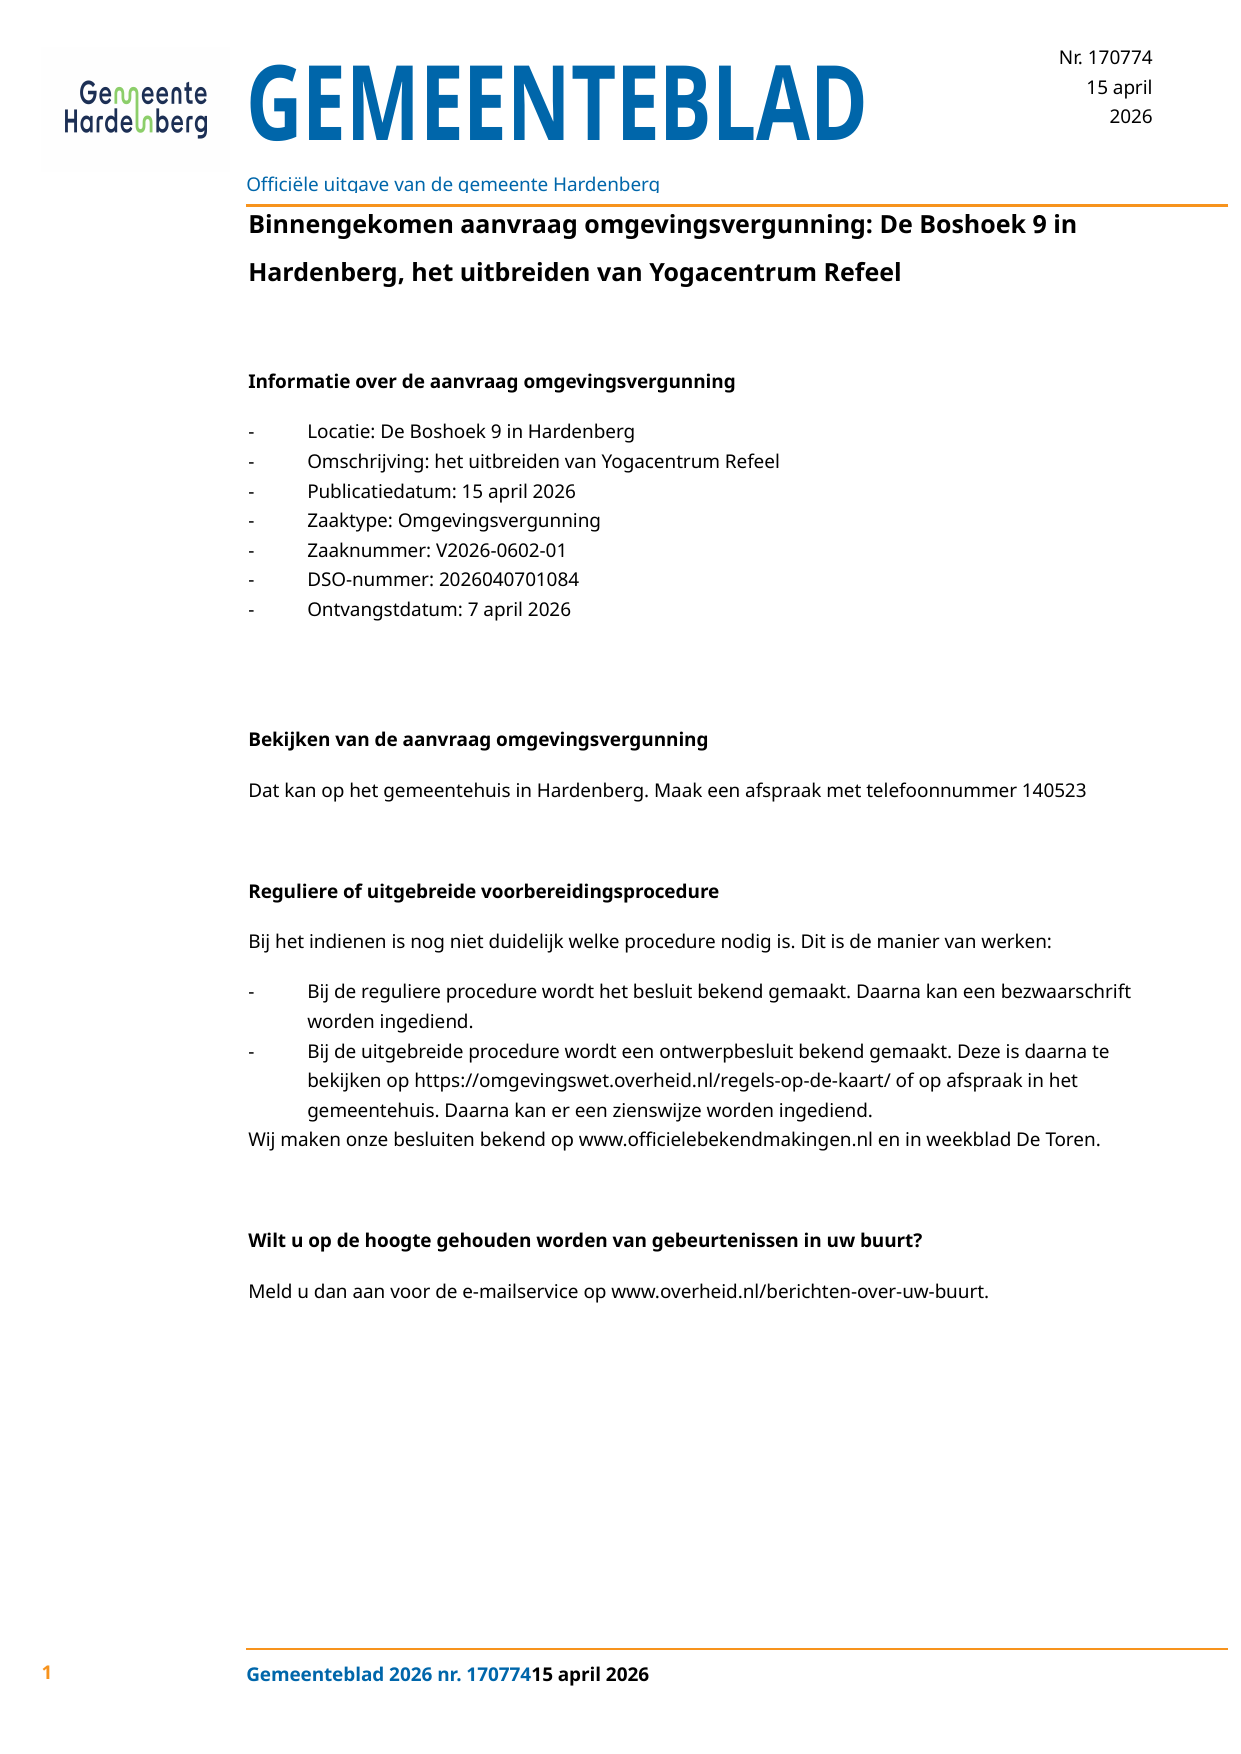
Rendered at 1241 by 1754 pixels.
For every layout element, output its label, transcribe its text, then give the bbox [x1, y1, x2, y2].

list Publicatiedatum: 15 april 2026 [248, 478, 1152, 504]
picture [41, 47, 231, 172]
list DSO-nummer: 2026040701084 [248, 567, 1152, 592]
list Locatie: De Boshoek 9 in Hardenberg [248, 419, 1152, 444]
list Zaaknummer: V2026-0602-01 [248, 537, 1152, 563]
text Binnengekomen aanvraag omgevingsvergunning: De Boshoek 9 in Hardenberg, het uitbreiden van Yogacentrum Refeel [248, 207, 1152, 288]
text Wilt u op de hoogte gehouden worden van gebeurtenissen in uw buurt? [248, 1227, 1152, 1253]
text Bij het indienen is nog niet duidelijk welke procedure nodig is. Dit is de manier van werken: [248, 928, 1152, 954]
list Ontvangstdatum: 7 april 2026 [248, 596, 1152, 622]
list Zaaktype: Omgevingsvergunning [248, 507, 1152, 533]
text Bekijken van de aanvraag omgevingsvergunning [248, 727, 1152, 752]
list Bij de uitgebreide procedure wordt een ontwerpbesluit bekend gemaakt. Deze is daarna te bekijken op https://omgevingswet.overheid.nl/regels-op-de-kaart/ of op afspraak in het gemeentehuis. Daarna kan er een zienswijze worden ingediend. [248, 1038, 1152, 1123]
text Meld u dan aan voor de e-mailservice op www.overheid.nl/berichten-over-uw-buurt. [248, 1278, 1152, 1304]
text Reguliere of uitgebreide voorbereidingsprocedure [248, 878, 1152, 904]
list Omschrijving: het uitbreiden van Yogacentrum Refeel [248, 448, 1152, 474]
text Wij maken onze besluiten bekend op www.officielebekendmakingen.nl en in weekblad De Toren. [248, 1127, 1152, 1152]
list Bij de reguliere procedure wordt het besluit bekend gemaakt. Daarna kan een bezwaarschrift worden ingediend. [248, 979, 1152, 1034]
text Dat kan op het gemeentehuis in Hardenberg. Maak een afspraak met telefoonnummer 140523 [248, 777, 1152, 803]
text Informatie over de aanvraag omgevingsvergunning [248, 368, 1152, 394]
